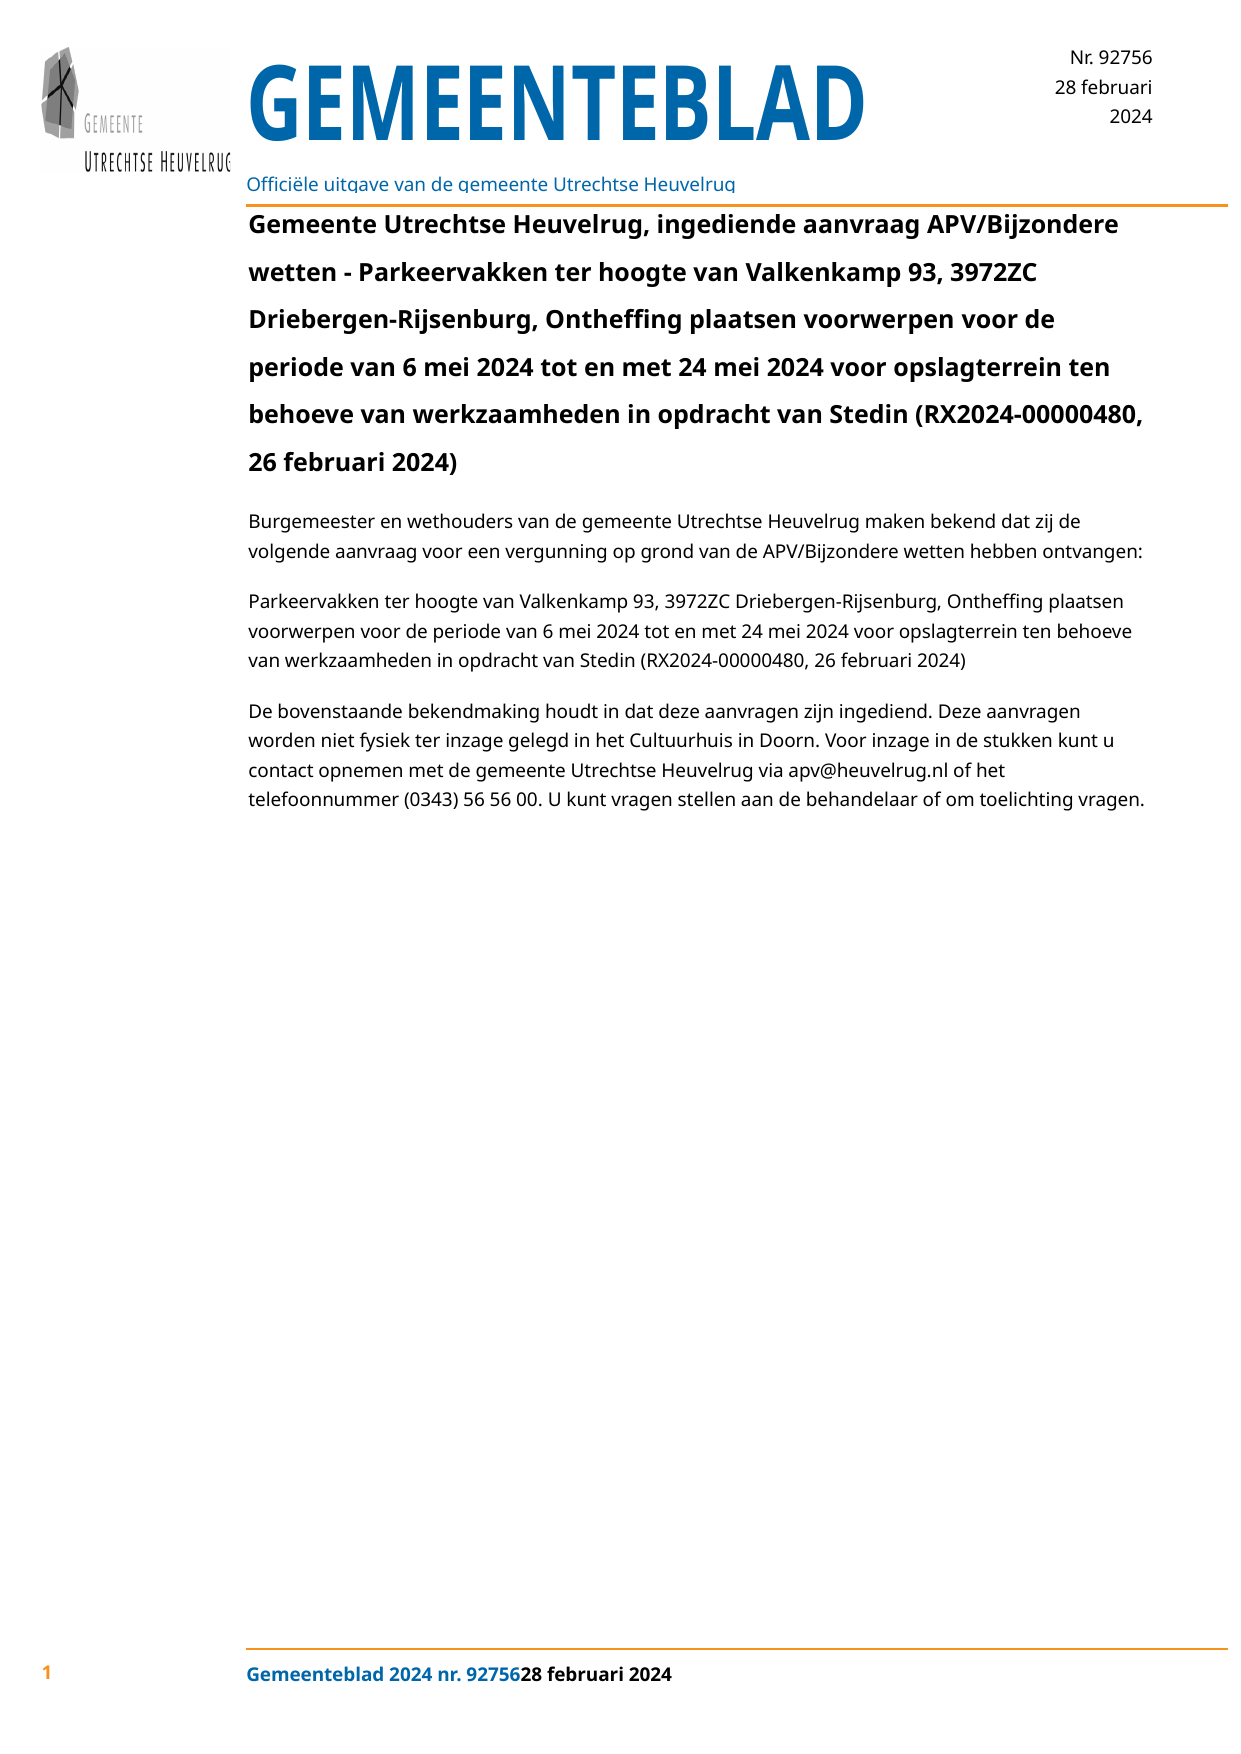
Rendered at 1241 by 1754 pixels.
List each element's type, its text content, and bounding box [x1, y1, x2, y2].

text De bovenstaande bekendmaking houdt in dat deze aanvragen zijn ingediend. Deze aanvragen worden niet fysiek ter inzage gelegd in het Cultuurhuis in Doorn. Voor inzage in de stukken kunt u contact opnemen met de gemeente Utrechtse Heuvelrug via apv@heuvelrug.nl of het telefoonnummer (0343) 56 56 00. U kunt vragen stellen aan de behandelaar of om toelichting vragen. [248, 698, 1152, 812]
text Parkeervakken ter hoogte van Valkenkamp 93, 3972ZC Driebergen-Rijsenburg, Ontheffing plaatsen voorwerpen voor de periode van 6 mei 2024 tot en met 24 mei 2024 voor opslagterrein ten behoeve van werkzaamheden in opdracht van Stedin (RX2024-00000480, 26 februari 2024) [248, 588, 1152, 673]
text Burgemeester en wethouders van de gemeente Utrechtse Heuvelrug maken bekend dat zij de volgende aanvraag voor een vergunning op grond van de APV/Bijzondere wetten hebben ontvangen: [248, 508, 1152, 564]
text Gemeente Utrechtse Heuvelrug, ingediende aanvraag APV/Bijzondere wetten - Parkeervakken ter hoogte van Valkenkamp 93, 3972ZC Driebergen-Rijsenburg, Ontheffing plaatsen voorwerpen voor de periode van 6 mei 2024 tot en met 24 mei 2024 voor opslagterrein ten behoeve van werkzaamheden in opdracht van Stedin (RX2024-00000480, 26 februari 2024) [248, 207, 1152, 479]
picture [41, 47, 231, 172]
